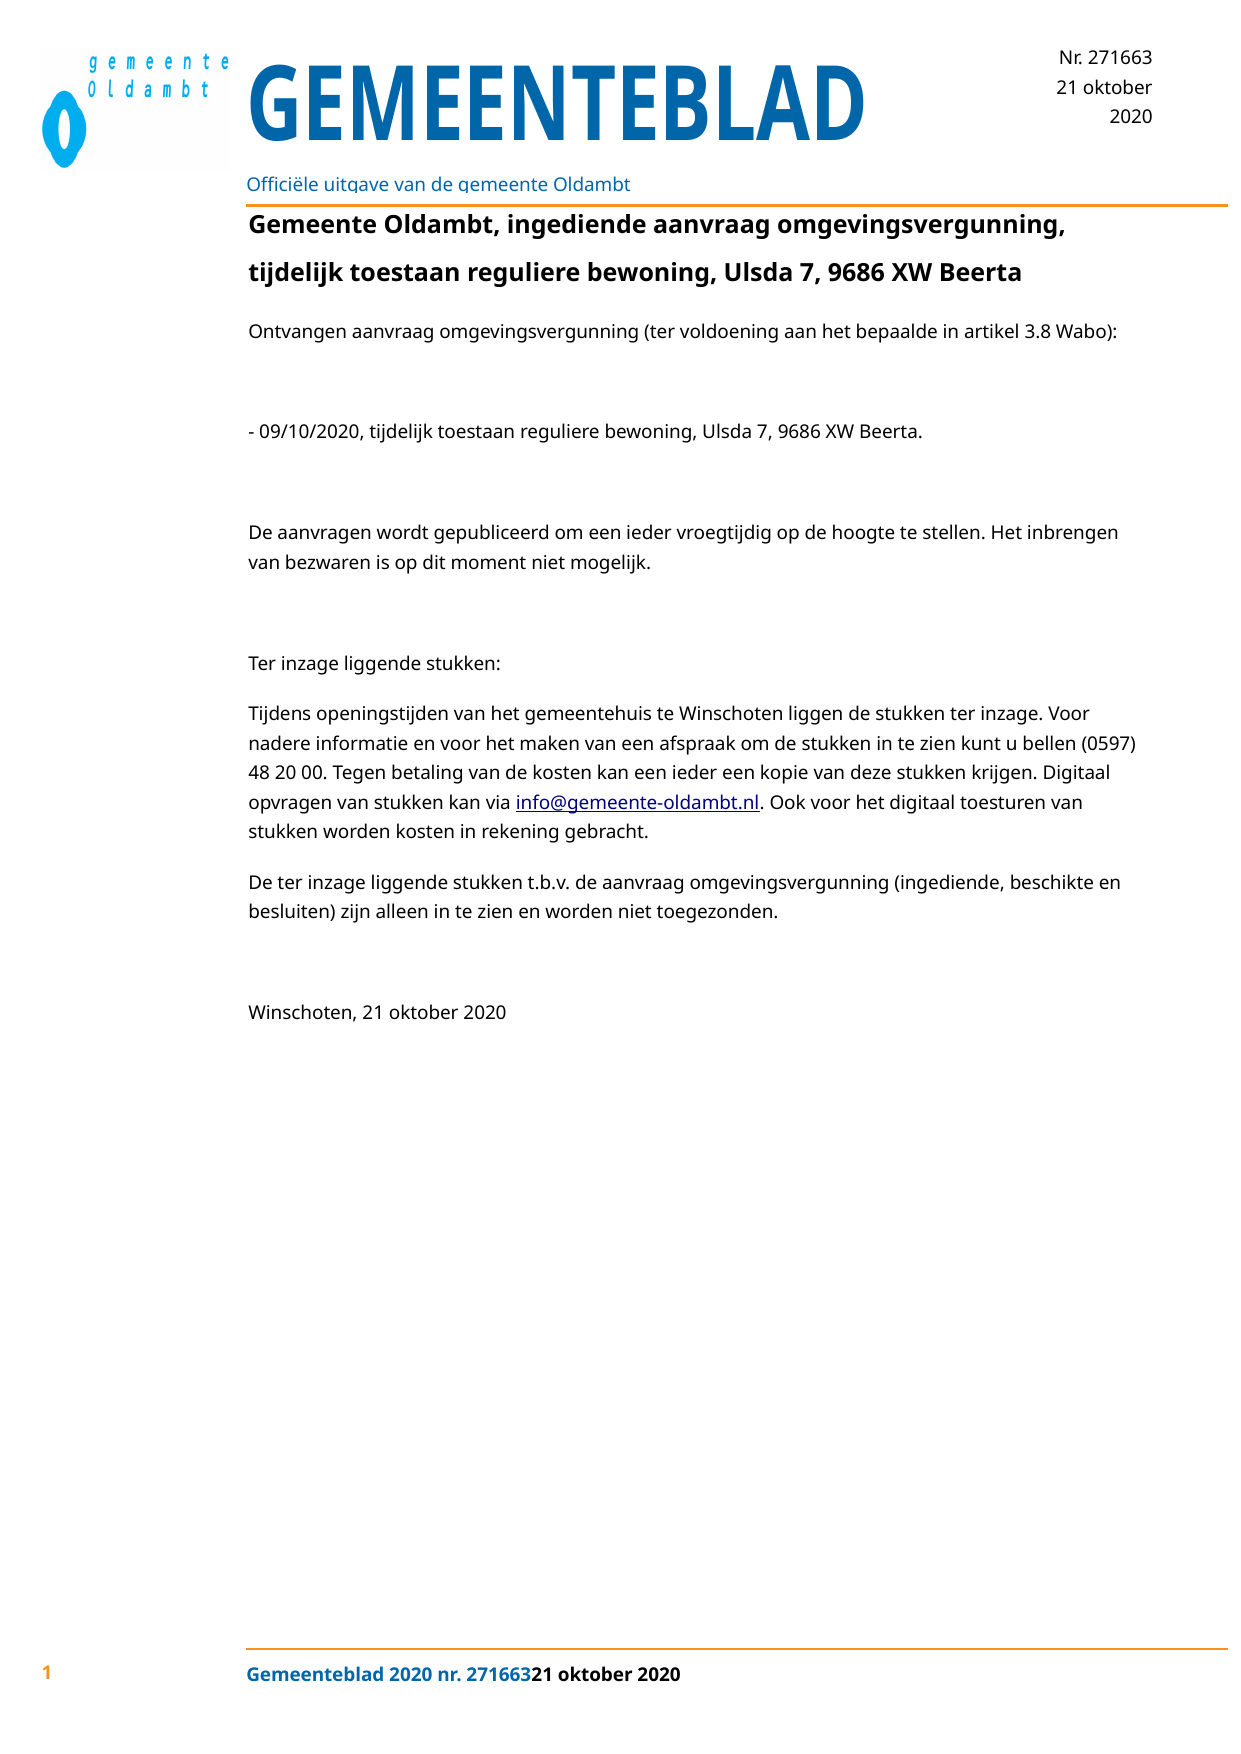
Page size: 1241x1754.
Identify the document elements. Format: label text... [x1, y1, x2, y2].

text Gemeente Oldambt, ingediende aanvraag omgevingsvergunning, tijdelijk toestaan reguliere bewoning, Ulsda 7, 9686 XW Beerta [248, 207, 1152, 288]
text Ontvangen aanvraag omgevingsvergunning (ter voldoening aan het bepaalde in artikel 3.8 Wabo): [248, 318, 1152, 344]
text - 09/10/2020, tijdelijk toestaan reguliere bewoning, Ulsda 7, 9686 XW Beerta. [248, 419, 1152, 444]
text Tijdens openingstijden van het gemeentehuis te Winschoten liggen de stukken ter inzage. Voor nadere informatie en voor het maken van een afspraak om de stukken in te zien kunt u bellen (0597) 48 20 00. Tegen betaling van de kosten kan een ieder een kopie van deze stukken krijgen. Digitaal opvragen van stukken kan via info@gemeente-oldambt.nl. Ook voor het digitaal toesturen van stukken worden kosten in rekening gebracht. [248, 700, 1152, 844]
text Ter inzage liggende stukken: [248, 650, 1152, 676]
text De aanvragen wordt gepubliceerd om een ieder vroegtijdig op de hoogte te stellen. Het inbrengen van bezwaren is op dit moment niet mogelijk. [248, 519, 1152, 575]
picture [41, 47, 231, 172]
text Winschoten, 21 oktober 2020 [248, 999, 1152, 1025]
text De ter inzage liggende stukken t.b.v. de aanvraag omgevingsvergunning (ingediende, beschikte en besluiten) zijn alleen in te zien en worden niet toegezonden. [248, 869, 1152, 924]
